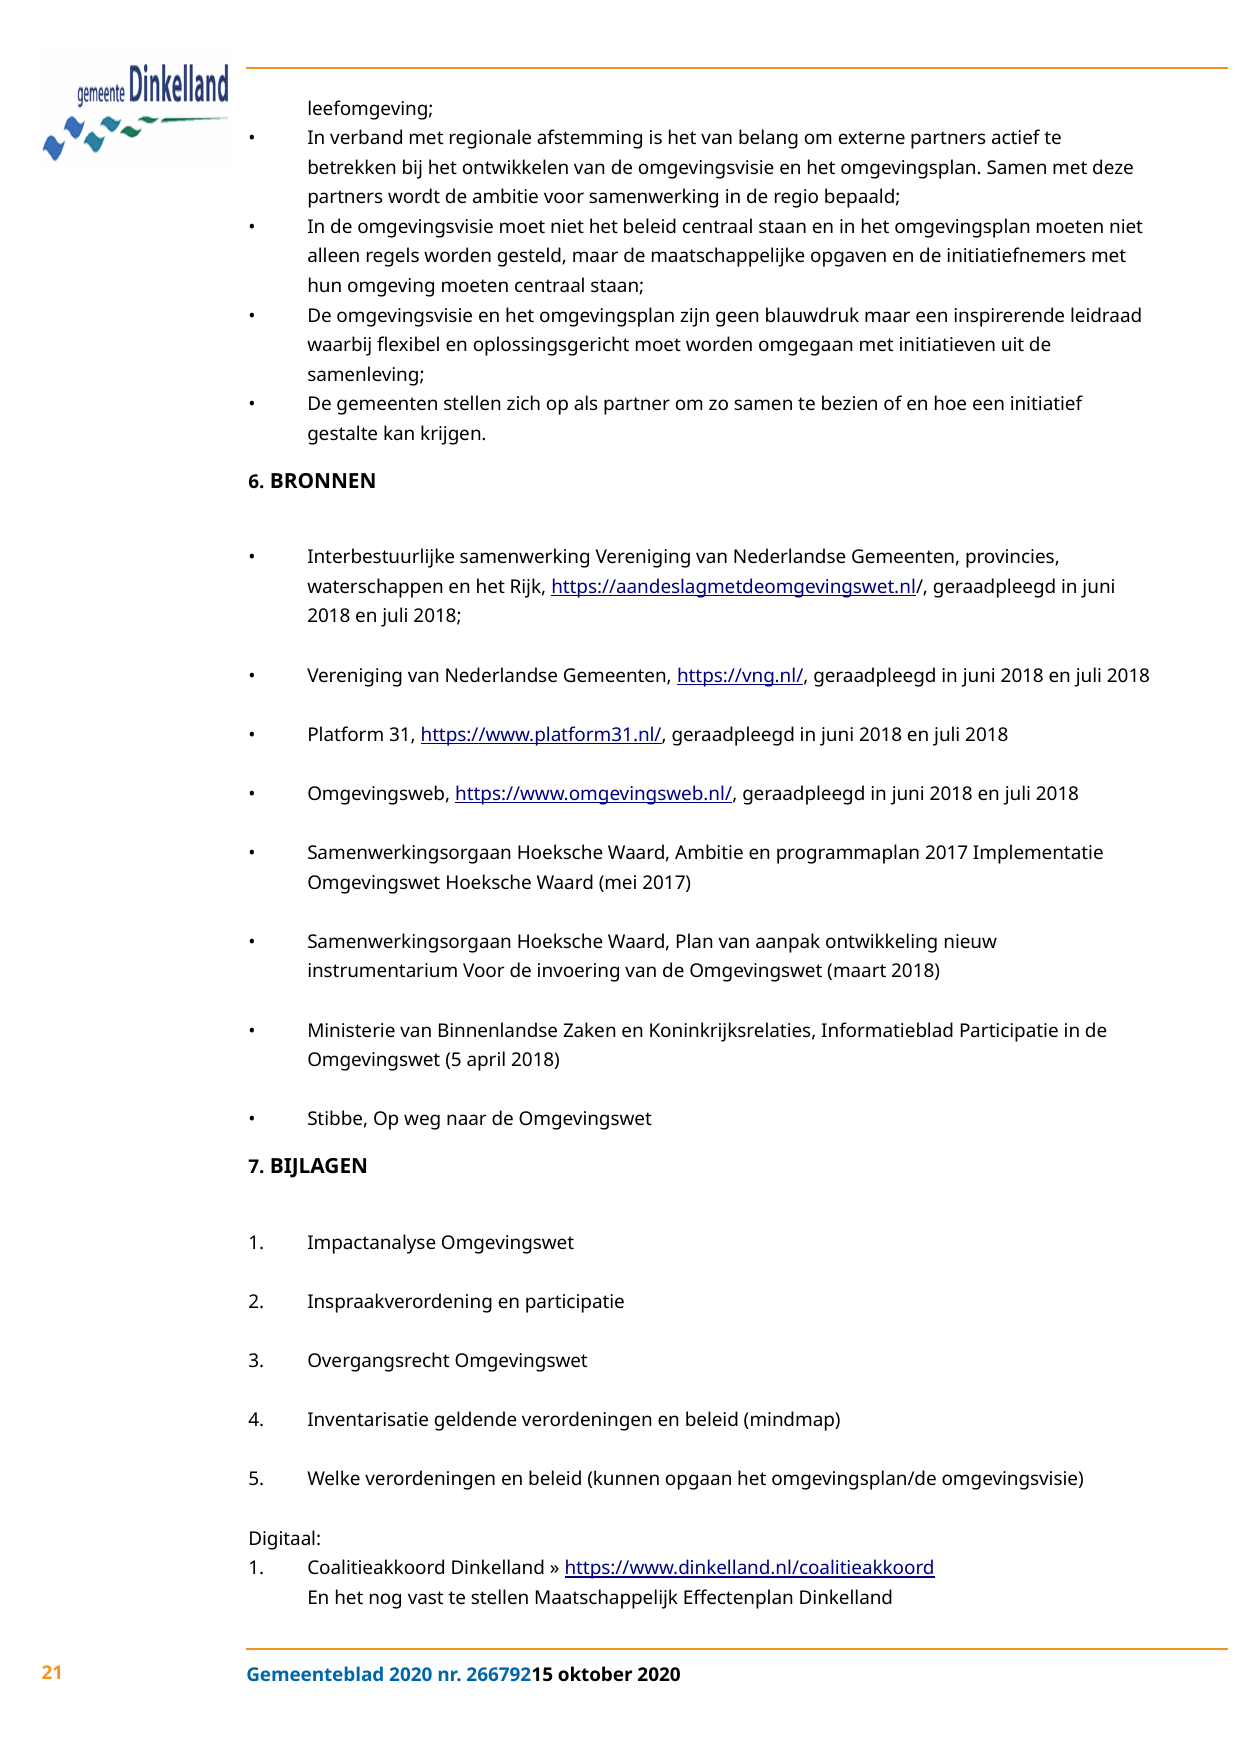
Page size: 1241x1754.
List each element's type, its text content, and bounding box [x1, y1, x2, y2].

list Inspraakverordening en participatie [248, 1288, 1152, 1314]
text Digitaal: [248, 1525, 1152, 1551]
list Overgangsrecht Omgevingswet [248, 1347, 1152, 1373]
list Impactanalyse Omgevingswet [248, 1229, 1152, 1255]
list In verband met regionale afstemming is het van belang om externe partners actief te betrekken bij het ontwikkelen van de omgevingsvisie en het omgevingsplan. Samen met deze partners wordt de ambitie voor samenwerking in de regio bepaald; [248, 124, 1152, 209]
list Ministerie van Binnenlandse Zaken en Koninkrijksrelaties, Informatieblad Participatie in de Omgevingswet (5 april 2018) [248, 1017, 1152, 1072]
list Stibbe, Op weg naar de Omgevingswet [248, 1106, 1152, 1131]
text 6. BRONNEN [248, 466, 1152, 494]
list Vereniging van Nederlandse Gemeenten, https://vng.nl/, geraadpleegd in juni 2018 en juli 2018 [248, 662, 1152, 688]
text 7. BIJLAGEN [248, 1151, 1152, 1180]
list En het nog vast te stellen Maatschappelijk Effectenplan Dinkelland [248, 1584, 1152, 1610]
list De gemeenten stellen zich op als partner om zo samen te bezien of en hoe een initiatief gestalte kan krijgen. [248, 391, 1152, 446]
list In de omgevingsvisie moet niet het beleid centraal staan en in het omgevingsplan moeten niet alleen regels worden gesteld, maar de maatschappelijke opgaven en de initiatiefnemers met hun omgeving moeten centraal staan; [248, 213, 1152, 298]
list Omgevingsweb, https://www.omgevingsweb.nl/, geraadpleegd in juni 2018 en juli 2018 [248, 780, 1152, 806]
list Samenwerkingsorgaan Hoeksche Waard, Plan van aanpak ontwikkeling nieuw instrumentarium Voor de invoering van de Omgevingswet (maart 2018) [248, 928, 1152, 983]
list Welke verordeningen en beleid (kunnen opgaan het omgevingsplan/de omgevingsvisie) [248, 1466, 1152, 1491]
list Interbestuurlijke samenwerking Vereniging van Nederlandse Gemeenten, provincies, waterschappen en het Rijk, https://aandeslagmetdeomgevingswet.nl/, geraadpleegd in juni 2018 en juli 2018; [248, 543, 1152, 628]
list Platform 31, https://www.platform31.nl/, geraadpleegd in juni 2018 en juli 2018 [248, 721, 1152, 747]
list leefomgeving; [248, 95, 1152, 121]
list De omgevingsvisie en het omgevingsplan zijn geen blauwdruk maar een inspirerende leidraad waarbij flexibel en oplossingsgericht moet worden omgegaan met initiatieven uit de samenleving; [248, 302, 1152, 387]
list Coalitieakkoord Dinkelland » https://www.dinkelland.nl/coalitieakkoord [248, 1554, 1152, 1580]
list Samenwerkingsorgaan Hoeksche Waard, Ambitie en programmaplan 2017 Implementatie Omgevingswet Hoeksche Waard (mei 2017) [248, 839, 1152, 895]
list Inventarisatie geldende verordeningen en beleid (mindmap) [248, 1406, 1152, 1432]
picture [41, 47, 231, 172]
